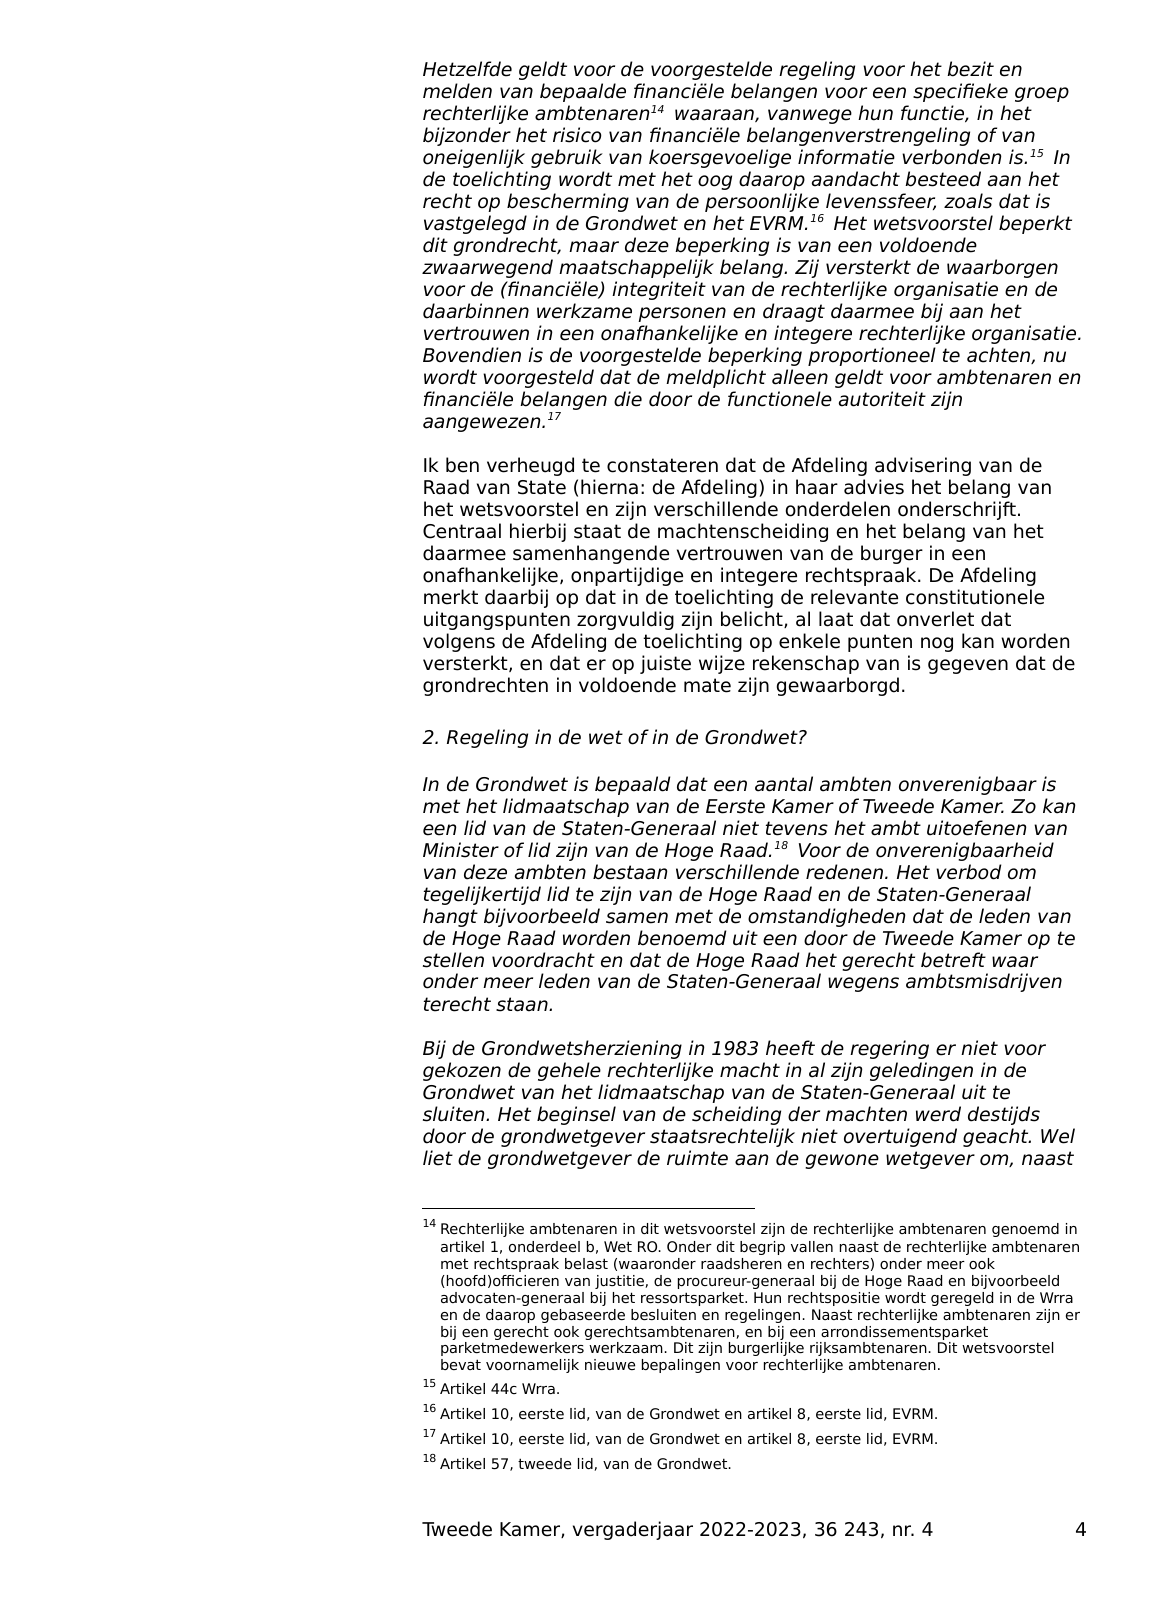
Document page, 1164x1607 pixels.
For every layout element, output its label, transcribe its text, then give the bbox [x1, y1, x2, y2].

text Hetzelfde geldt voor de voorgestelde regeling voor het bezit en melden van bepaalde financiële belangen voor een specifieke groep rechterlijke ambtenaren waaraan, vanwege hun functie, in het bijzonder het risico van financiële belangenverstrengeling of van oneigenlijk gebruik van koersgevoelige informatie verbonden is. In de toelichting wordt met het oog daarop aandacht besteed aan het recht op bescherming van de persoonlijke levenssfeer, zoals dat is vastgelegd in de Grondwet en het EVRM. Het wetsvoorstel beperkt dit grondrecht, maar deze beperking is van een voldoende zwaarwegend maatschappelijk belang. Zij versterkt de waarborgen voor de (financiële) integriteit van de rechterlijke organisatie en de daarbinnen werkzame personen en draagt daarmee bij aan het vertrouwen in een onafhankelijke en integere rechterlijke organisatie. Bovendien is de voorgestelde beperking proportioneel te achten, nu wordt voorgesteld dat de meldplicht alleen geldt voor ambtenaren en financiële belangen die door de functionele autoriteit zijn aangewezen. [422, 59, 1087, 433]
text Artikel 57, tweede lid, van de Grondwet. [422, 1452, 1087, 1474]
text Bij de Grondwetsherziening in 1983 heeft de regering er niet voor gekozen de gehele rechterlijke macht in al zijn geledingen in de Grondwet van het lidmaatschap van de Staten-Generaal uit te sluiten. Het beginsel van de scheiding der machten werd destijds door de grondwetgever staatsrechtelijk niet overtuigend geacht. Wel liet de grondwetgever de ruimte aan de gewone wetgever om, naast [422, 1038, 1087, 1169]
subtitle 2. Regeling in de wet of in de Grondwet? [422, 727, 1087, 749]
text In de Grondwet is bepaald dat een aantal ambten onverenigbaar is met het lidmaatschap van de Eerste Kamer of Tweede Kamer. Zo kan een lid van de Staten-Generaal niet tevens het ambt uitoefenen van Minister of lid zijn van de Hoge Raad. Voor de onverenigbaarheid van deze ambten bestaan verschillende redenen. Het verbod om tegelijkertijd lid te zijn van de Hoge Raad en de Staten-Generaal hangt bijvoorbeeld samen met de omstandigheden dat de leden van de Hoge Raad worden benoemd uit een door de Tweede Kamer op te stellen voordracht en dat de Hoge Raad het gerecht betreft waar onder meer leden van de Staten-Generaal wegens ambtsmisdrijven terecht staan. [422, 774, 1087, 1015]
text Ik ben verheugd te constateren dat de Afdeling advisering van de Raad van State (hierna: de Afdeling) in haar advies het belang van het wetsvoorstel en zijn verschillende onderdelen onderschrijft. Centraal hierbij staat de machtenscheiding en het belang van het daarmee samenhangende vertrouwen van de burger in een onafhankelijke, onpartijdige en integere rechtspraak. De Afdeling merkt daarbij op dat in de toelichting de relevante constitutionele uitgangspunten zorgvuldig zijn belicht, al laat dat onverlet dat volgens de Afdeling de toelichting op enkele punten nog kan worden versterkt, en dat er op juiste wijze rekenschap van is gegeven dat de grondrechten in voldoende mate zijn gewaarborgd. [422, 455, 1087, 697]
text Rechterlijke ambtenaren in dit wetsvoorstel zijn de rechterlijke ambtenaren genoemd in artikel 1, onderdeel b, Wet RO. Onder dit begrip vallen naast de rechterlijke ambtenaren met rechtspraak belast (waaronder raadsheren en rechters) onder meer ook (hoofd)officieren van justitie, de procureur-generaal bij de Hoge Raad en bijvoorbeeld advocaten-generaal bij het ressortsparket. Hun rechtspositie wordt geregeld in de Wrra en de daarop gebaseerde besluiten en regelingen. Naast rechterlijke ambtenaren zijn er bij een gerecht ook gerechtsambtenaren, en bij een arrondissementsparket parketmedewerkers werkzaam. Dit zijn burgerlijke rijksambtenaren. Dit wetsvoorstel bevat voornamelijk nieuwe bepalingen voor rechterlijke ambtenaren. [422, 1217, 1087, 1374]
text Artikel 10, eerste lid, van de Grondwet en artikel 8, eerste lid, EVRM. [422, 1402, 1087, 1424]
text Artikel 10, eerste lid, van de Grondwet en artikel 8, eerste lid, EVRM. [422, 1427, 1087, 1449]
text Artikel 44c Wrra. [422, 1377, 1087, 1399]
